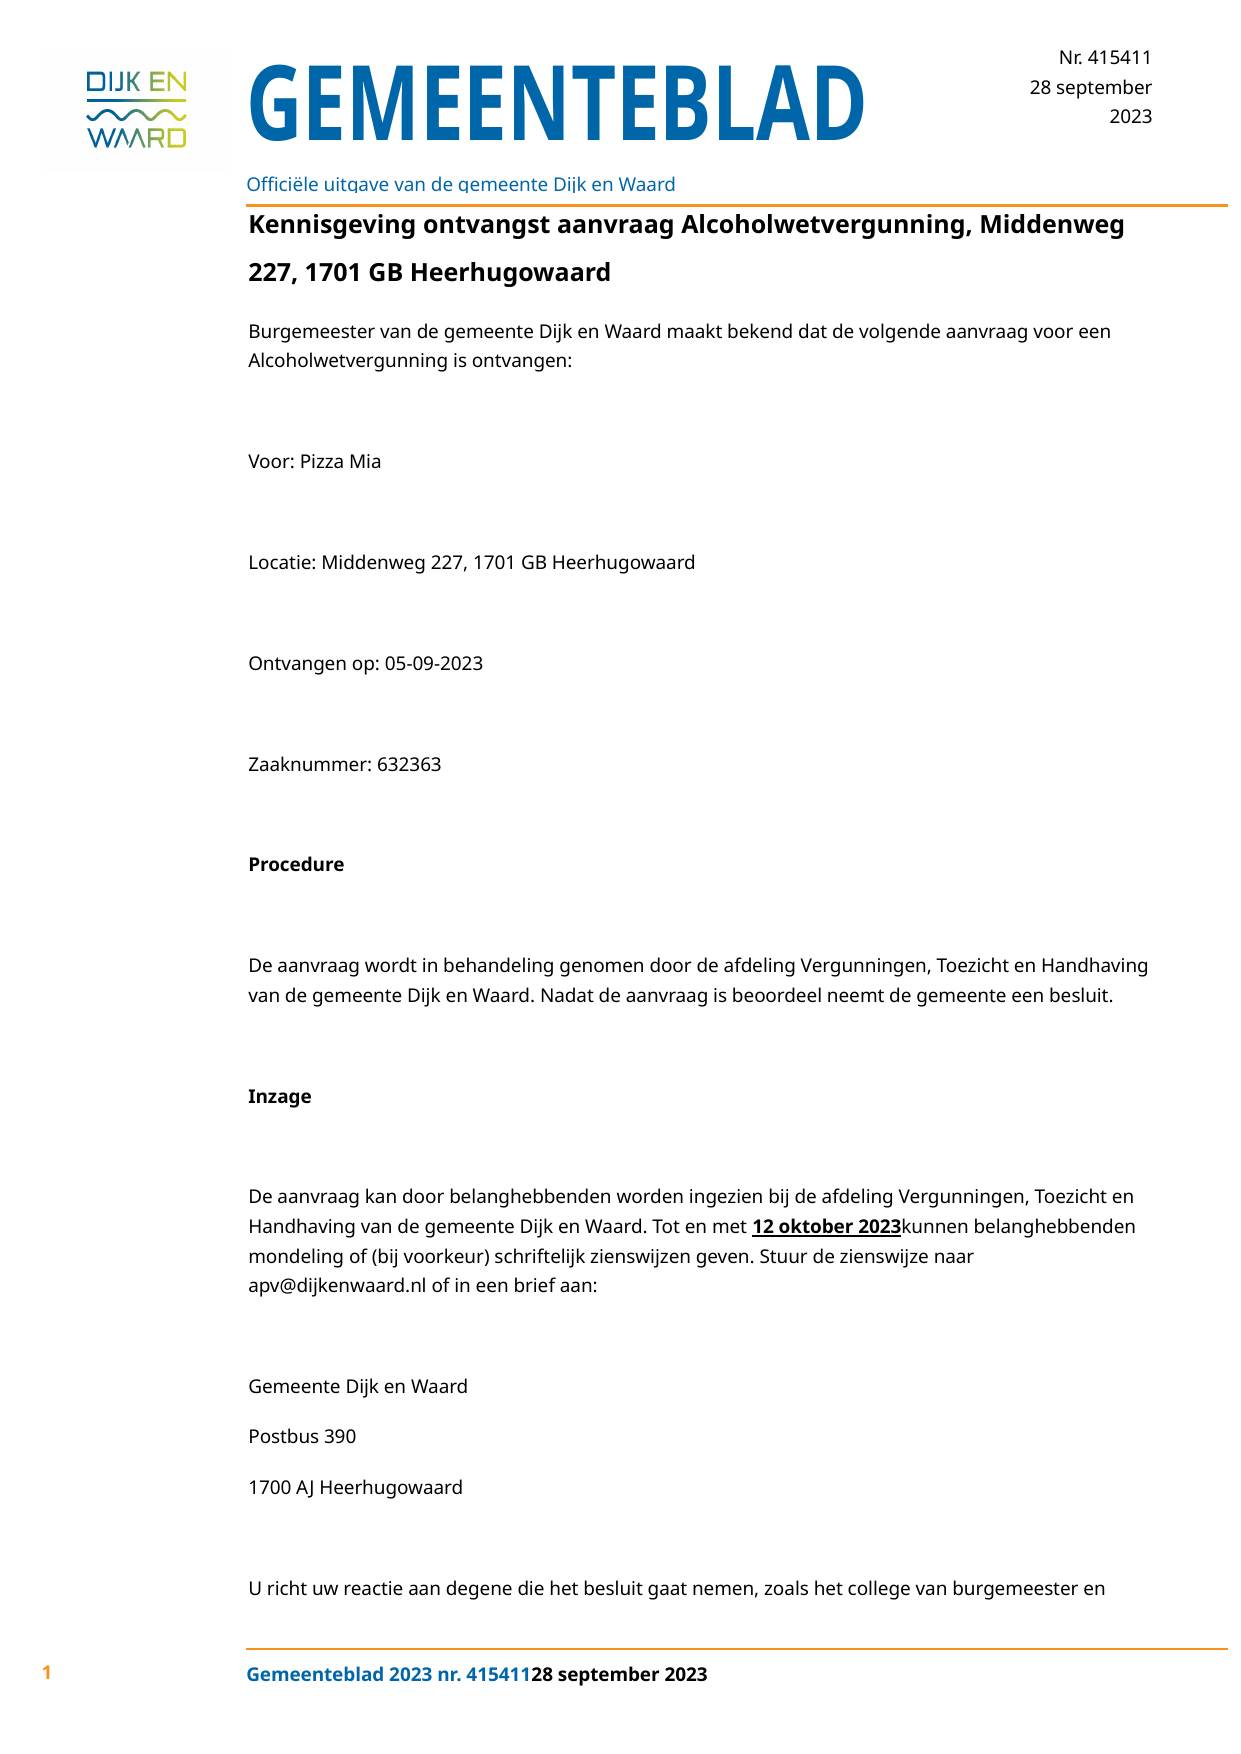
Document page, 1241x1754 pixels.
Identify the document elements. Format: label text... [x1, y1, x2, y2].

text Burgemeester van de gemeente Dijk en Waard maakt bekend dat de volgende aanvraag voor een Alcoholwetvergunning is ontvangen: [248, 318, 1152, 373]
text U richt uw reactie aan degene die het besluit gaat nemen, zoals het college van burgemeester en [248, 1575, 1152, 1601]
text Procedure [248, 852, 1152, 877]
text Kennisgeving ontvangst aanvraag Alcoholwetvergunning, Middenweg 227, 1701 GB Heerhugowaard [248, 207, 1152, 288]
text Voor: Pizza Mia [248, 448, 1152, 474]
text 1700 AJ Heerhugowaard [248, 1474, 1152, 1500]
text Locatie: Middenweg 227, 1701 GB Heerhugowaard [248, 549, 1152, 575]
text Gemeente Dijk en Waard [248, 1373, 1152, 1399]
text De aanvraag wordt in behandeling genomen door de afdeling Vergunningen, Toezicht en Handhaving van de gemeente Dijk en Waard. Nadat de aanvraag is beoordeel neemt de gemeente een besluit. [248, 952, 1152, 1008]
text Inzage [248, 1083, 1152, 1109]
text Ontvangen op: 05-09-2023 [248, 650, 1152, 676]
text De aanvraag kan door belanghebbenden worden ingezien bij de afdeling Vergunningen, Toezicht en Handhaving van de gemeente Dijk en Waard. Tot en met 12 oktober 2023kunnen belanghebbenden mondeling of (bij voorkeur) schriftelijk zienswijzen geven. Stuur de zienswijze naar apv@dijkenwaard.nl of in een brief aan: [248, 1184, 1152, 1298]
text Postbus 390 [248, 1424, 1152, 1449]
text Zaaknummer: 632363 [248, 751, 1152, 777]
picture [41, 47, 231, 172]
